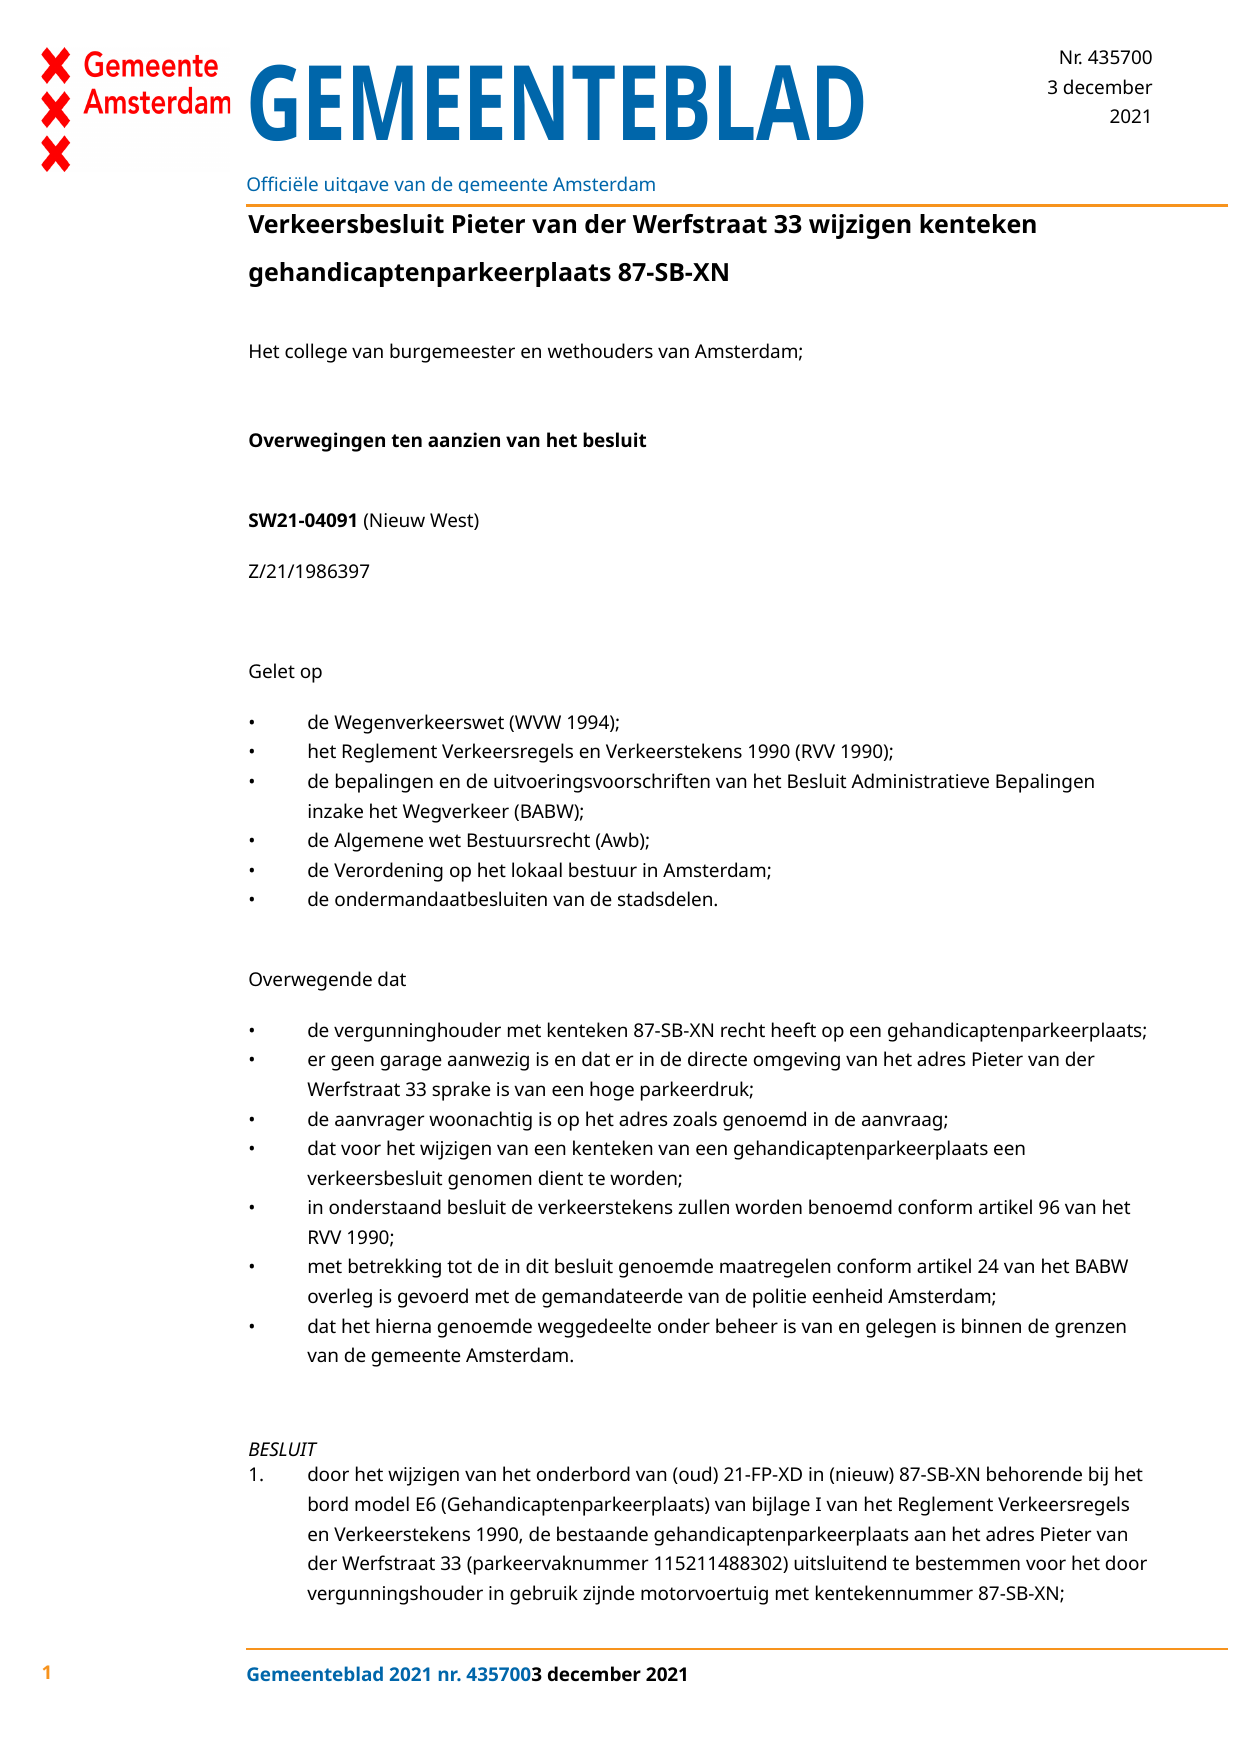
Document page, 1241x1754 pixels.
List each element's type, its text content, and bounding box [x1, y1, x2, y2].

list met betrekking tot de in dit besluit genoemde maatregelen conform artikel 24 van het BABW overleg is gevoerd met de gemandateerde van de politie eenheid Amsterdam; [248, 1254, 1152, 1309]
text Verkeersbesluit Pieter van der Werfstraat 33 wijzigen kenteken gehandicaptenparkeerplaats 87-SB-XN [248, 207, 1152, 288]
list er geen garage aanwezig is en dat er in de directe omgeving van het adres Pieter van der Werfstraat 33 sprake is van een hoge parkeerdruk; [248, 1047, 1152, 1102]
text Gelet op [248, 659, 1152, 684]
list de Verordening op het lokaal bestuur in Amsterdam; [248, 857, 1152, 883]
list de Algemene wet Bestuursrecht (Awb); [248, 827, 1152, 853]
list de aanvrager woonachtig is op het adres zoals genoemd in de aanvraag; [248, 1106, 1152, 1131]
list de vergunninghouder met kenteken 87-SB-XN recht heeft op een gehandicaptenparkeerplaats; [248, 1017, 1152, 1043]
text SW21-04091 (Nieuw West) [248, 507, 1152, 533]
list de ondermandaatbesluiten van de stadsdelen. [248, 887, 1152, 912]
list dat het hierna genoemde weggedeelte onder beheer is van en gelegen is binnen de grenzen van de gemeente Amsterdam. [248, 1313, 1152, 1368]
picture [41, 47, 231, 172]
text Z/21/1986397 [248, 558, 1152, 583]
text Het college van burgemeester en wethouders van Amsterdam; [248, 339, 1152, 364]
text Overwegende dat [248, 967, 1152, 992]
list door het wijzigen van het onderbord van (oud) 21-FP-XD in (nieuw) 87-SB-XN behorende bij het bord model E6 (Gehandicaptenparkeerplaats) van bijlage I van het Reglement Verkeersregels en Verkeerstekens 1990, de bestaande gehandicaptenparkeerplaats aan het adres Pieter van der Werfstraat 33 (parkeervaknummer 115211488302) uitsluitend te bestemmen voor het door vergunningshouder in gebruik zijnde motorvoertuig met kentekennummer 87-SB-XN; [248, 1462, 1152, 1606]
list het Reglement Verkeersregels en Verkeerstekens 1990 (RVV 1990); [248, 739, 1152, 764]
list in onderstaand besluit de verkeerstekens zullen worden benoemd conform artikel 96 van het RVV 1990; [248, 1194, 1152, 1250]
list dat voor het wijzigen van een kenteken van een gehandicaptenparkeerplaats een verkeersbesluit genomen dient te worden; [248, 1135, 1152, 1191]
list de bepalingen en de uitvoeringsvoorschriften van het Besluit Administratieve Bepalingen inzake het Wegverkeer (BABW); [248, 768, 1152, 823]
text BESLUIT [248, 1436, 1152, 1462]
list de Wegenverkeerswet (WVW 1994); [248, 709, 1152, 735]
text Overwegingen ten aanzien van het besluit [248, 427, 1152, 453]
